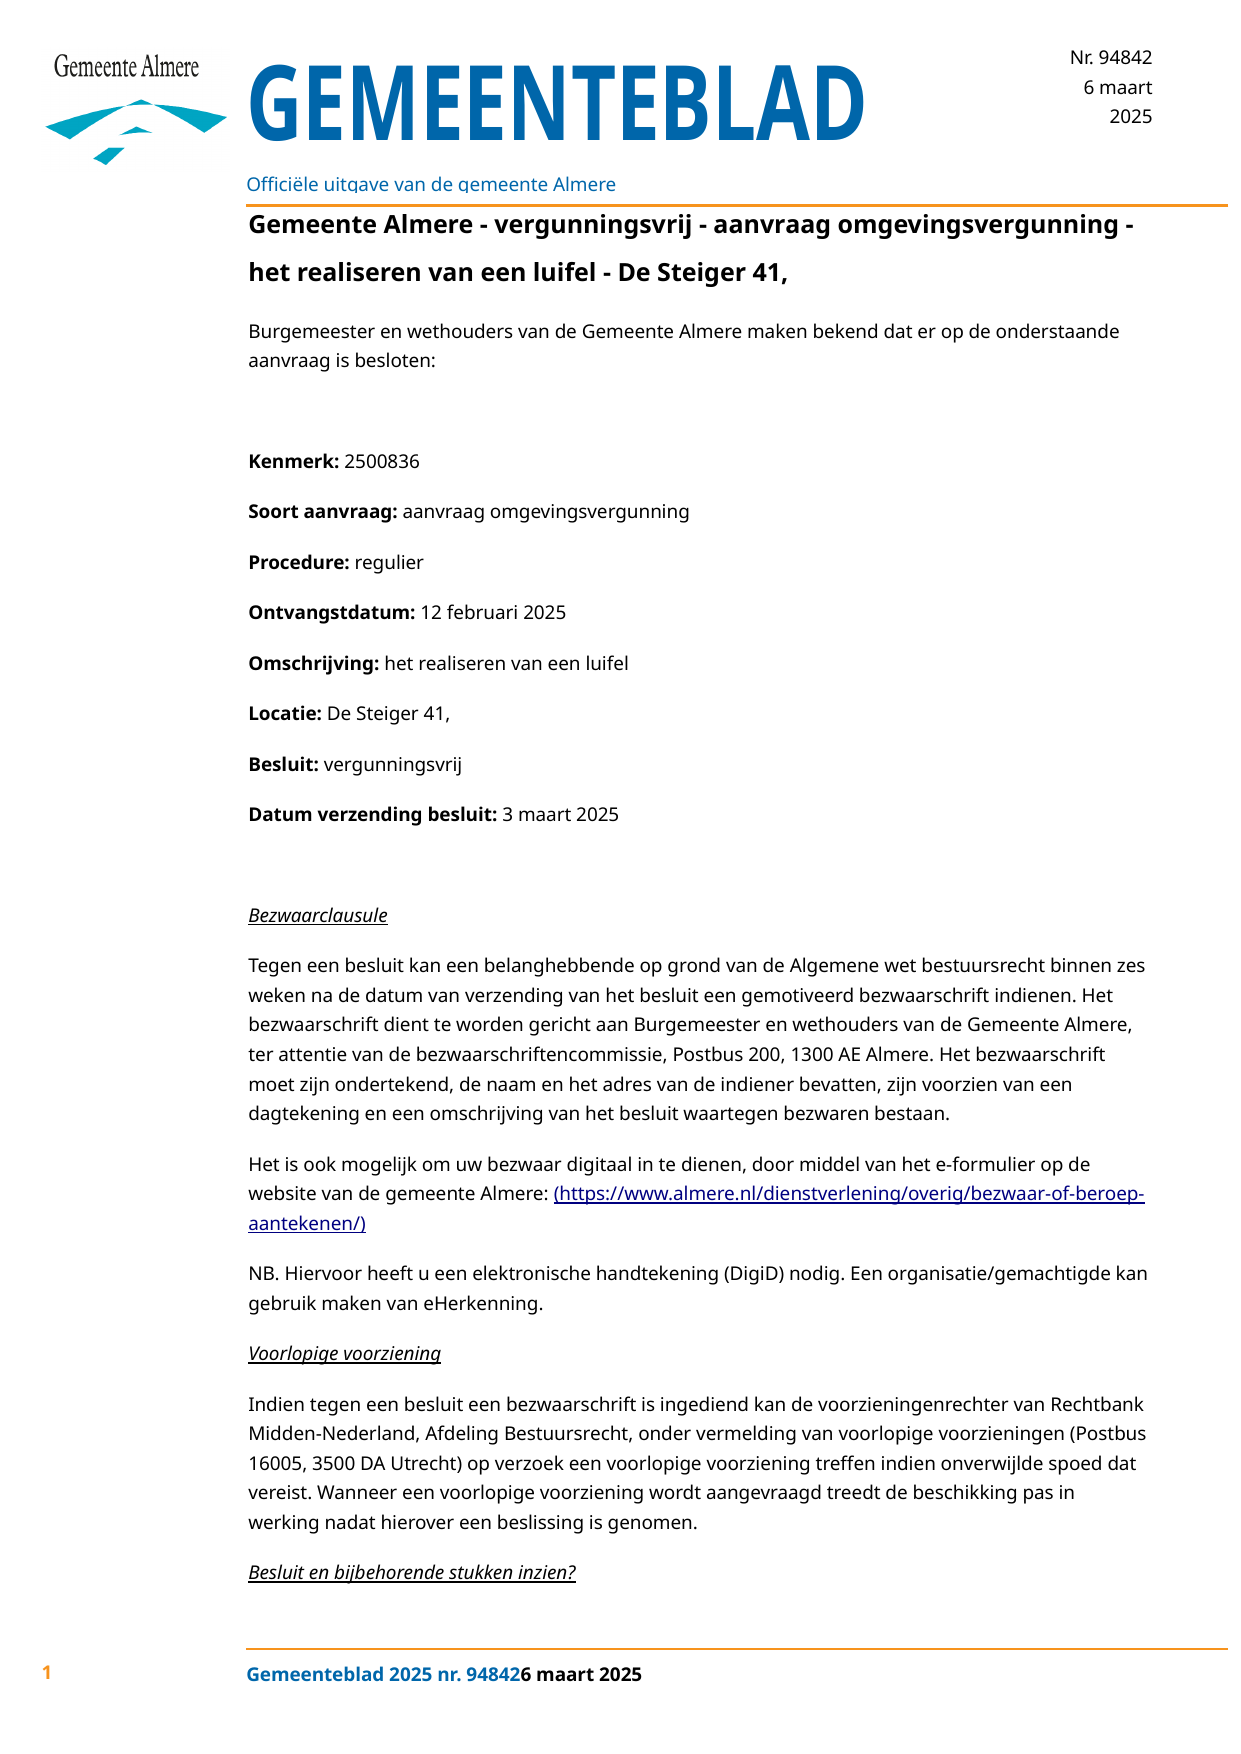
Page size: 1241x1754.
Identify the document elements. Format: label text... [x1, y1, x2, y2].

text Besluit en bijbehorende stukken inzien? [248, 1559, 1152, 1585]
text Locatie: De Steiger 41, [248, 700, 1152, 726]
text Omschrijving: het realiseren van een luifel [248, 650, 1152, 676]
text Kenmerk: 2500836 [248, 448, 1152, 474]
text Datum verzending besluit: 3 maart 2025 [248, 801, 1152, 827]
text Soort aanvraag: aanvraag omgevingsvergunning [248, 499, 1152, 524]
picture [41, 47, 231, 172]
text Besluit: vergunningsvrij [248, 751, 1152, 777]
text NB. Hiervoor heeft u een elektronische handtekening (DigiD) nodig. Een organisatie/gemachtigde kan gebruik maken van eHerkenning. [248, 1260, 1152, 1316]
text Gemeente Almere - vergunningsvrij - aanvraag omgevingsvergunning - het realiseren van een luifel - De Steiger 41, [248, 207, 1152, 288]
text Bezwaarclausule [248, 902, 1152, 928]
text Het is ook mogelijk om uw bezwaar digitaal in te dienen, door middel van het e-formulier op de website van de gemeente Almere: (https://www.almere.nl/dienstverlening/overig/bezwaar-of-beroep-aantekenen/) [248, 1151, 1152, 1236]
text Indien tegen een besluit een bezwaarschrift is ingediend kan de voorzieningenrechter van Rechtbank Midden-Nederland, Afdeling Bestuursrecht, onder vermelding van voorlopige voorzieningen (Postbus 16005, 3500 DA Utrecht) op verzoek een voorlopige voorziening treffen indien onverwijlde spoed dat vereist. Wanneer een voorlopige voorziening wordt aangevraagd treedt de beschikking pas in werking nadat hierover een beslissing is genomen. [248, 1391, 1152, 1535]
text Voorlopige voorziening [248, 1340, 1152, 1366]
text Tegen een besluit kan een belanghebbende op grond van de Algemene wet bestuursrecht binnen zes weken na de datum van verzending van het besluit een gemotiveerd bezwaarschrift indienen. Het bezwaarschrift dient te worden gericht aan Burgemeester en wethouders van de Gemeente Almere, ter attentie van de bezwaarschriftencommissie, Postbus 200, 1300 AE Almere. Het bezwaarschrift moet zijn ondertekend, de naam en het adres van de indiener bevatten, zijn voorzien van een dagtekening en een omschrijving van het besluit waartegen bezwaren bestaan. [248, 952, 1152, 1126]
text Procedure: regulier [248, 549, 1152, 575]
text Burgemeester en wethouders van de Gemeente Almere maken bekend dat er op de onderstaande aanvraag is besloten: [248, 318, 1152, 373]
text Ontvangstdatum: 12 februari 2025 [248, 599, 1152, 625]
